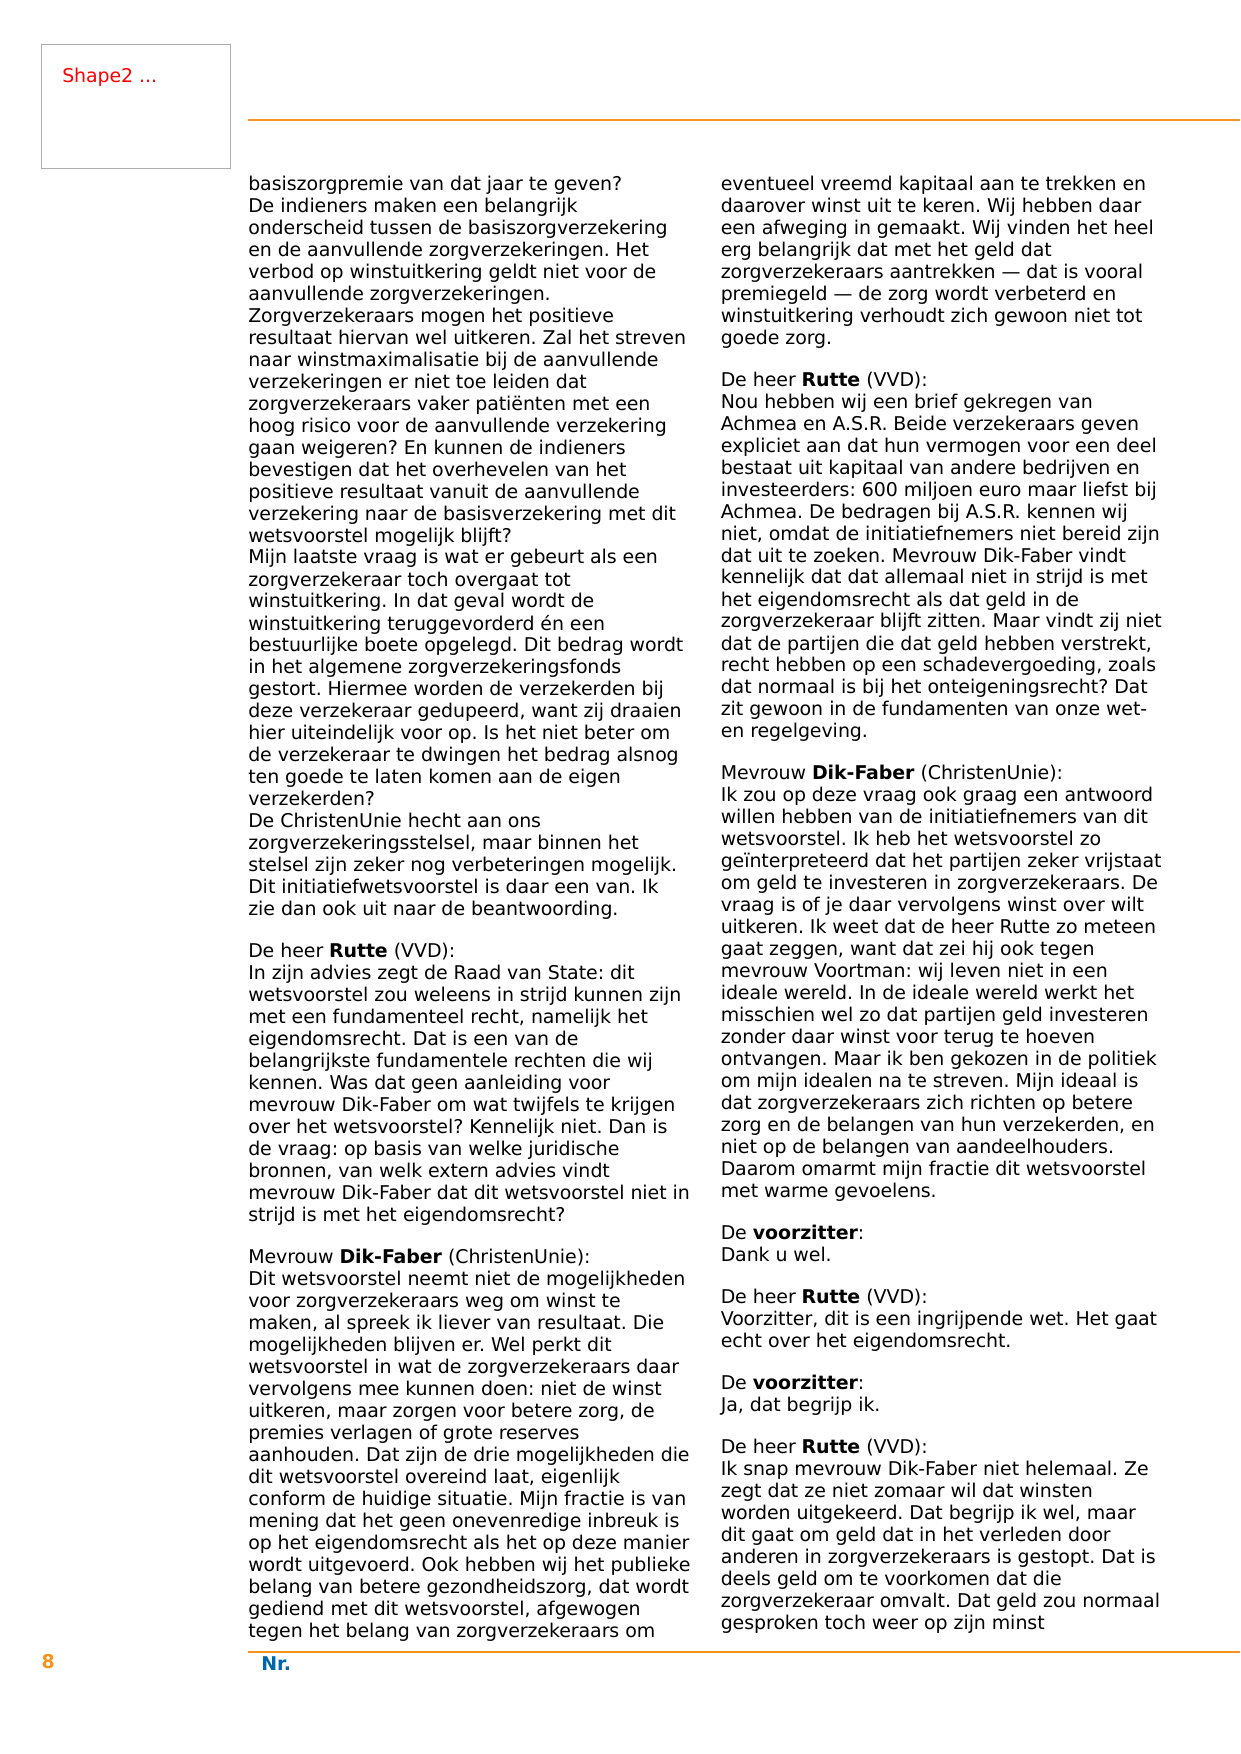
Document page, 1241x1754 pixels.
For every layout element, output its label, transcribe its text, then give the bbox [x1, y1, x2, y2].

text De heer Rutte (VVD): [721, 1436, 1163, 1458]
text De indieners maken een belangrijk onderscheid tussen de basiszorgverzekering en de aanvullende zorgverzekeringen. Het verbod op winstuitkering geldt niet voor de aanvullende zorgverzekeringen. Zorgverzekeraars mogen het positieve resultaat hiervan wel uitkeren. Zal het streven naar winstmaximalisatie bij de aanvullende verzekeringen er niet toe leiden dat zorgverzekeraars vaker patiënten met een hoog risico voor de aanvullende verzekering gaan weigeren? En kunnen de indieners bevestigen dat het overhevelen van het positieve resultaat vanuit de aanvullende verzekering naar de basisverzekering met dit wetsvoorstel mogelijk blijft? [248, 195, 691, 546]
text Voorzitter, dit is een ingrijpende wet. Het gaat echt over het eigendomsrecht. [721, 1308, 1163, 1352]
text eventueel vreemd kapitaal aan te trekken en daarover winst uit te keren. Wij hebben daar een afweging in gemaakt. Wij vinden het heel erg belangrijk dat met het geld dat zorgverzekeraars aantrekken — dat is vooral premiegeld — de zorg wordt verbeterd en winstuitkering verhoudt zich gewoon niet tot goede zorg. [721, 173, 1163, 349]
text Nou hebben wij een brief gekregen van Achmea en A.S.R. Beide verzekeraars geven expliciet aan dat hun vermogen voor een deel bestaat uit kapitaal van andere bedrijven en investeerders: 600 miljoen euro maar liefst bij Achmea. De bedragen bij A.S.R. kennen wij niet, omdat de initiatiefnemers niet bereid zijn dat uit te zoeken. Mevrouw Dik-Faber vindt kennelijk dat dat allemaal niet in strijd is met het eigendomsrecht als dat geld in de zorgverzekeraar blijft zitten. Maar vindt zij niet dat de partijen die dat geld hebben verstrekt, recht hebben op een schadevergoeding, zoals dat normaal is bij het onteigeningsrecht? Dat zit gewoon in de fundamenten van onze wet- en regelgeving. [721, 391, 1163, 742]
text De ChristenUnie hecht aan ons zorgverzekeringsstelsel, maar binnen het stelsel zijn zeker nog verbeteringen mogelijk. Dit initiatiefwetsvoorstel is daar een van. Ik zie dan ook uit naar de beantwoording. [248, 810, 691, 920]
text Mijn laatste vraag is wat er gebeurt als een zorgverzekeraar toch overgaat tot winstuitkering. In dat geval wordt de winstuitkering teruggevorderd én een bestuurlijke boete opgelegd. Dit bedrag wordt in het algemene zorgverzekeringsfonds gestort. Hiermee worden de verzekerden bij deze verzekeraar gedupeerd, want zij draaien hier uiteindelijk voor op. Is het niet beter om de verzekeraar te dwingen het bedrag alsnog ten goede te laten komen aan de eigen verzekerden? [248, 546, 691, 810]
text Ik zou op deze vraag ook graag een antwoord willen hebben van de initiatiefnemers van dit wetsvoorstel. Ik heb het wetsvoorstel zo geïnterpreteerd dat het partijen zeker vrijstaat om geld te investeren in zorgverzekeraars. De vraag is of je daar vervolgens winst over wilt uitkeren. Ik weet dat de heer Rutte zo meteen gaat zeggen, want dat zei hij ook tegen mevrouw Voortman: wij leven niet in een ideale wereld. In de ideale wereld werkt het misschien wel zo dat partijen geld investeren zonder daar winst voor terug te hoeven ontvangen. Maar ik ben gekozen in de politiek om mijn idealen na te streven. Mijn ideaal is dat zorgverzekeraars zich richten op betere zorg en de belangen van hun verzekerden, en niet op de belangen van aandeelhouders. Daarom omarmt mijn fractie dit wetsvoorstel met warme gevoelens. [721, 784, 1163, 1202]
text De voorzitter: [721, 1372, 1163, 1394]
text De heer Rutte (VVD): [248, 940, 691, 962]
text In zijn advies zegt de Raad van State: dit wetsvoorstel zou weleens in strijd kunnen zijn met een fundamenteel recht, namelijk het eigendomsrecht. Dat is een van de belangrijkste fundamentele rechten die wij kennen. Was dat geen aanleiding voor mevrouw Dik-Faber om wat twijfels te krijgen over het wetsvoorstel? Kennelijk niet. Dan is de vraag: op basis van welke juridische bronnen, van welk extern advies vindt mevrouw Dik-Faber dat dit wetsvoorstel niet in strijd is met het eigendomsrecht? [248, 962, 691, 1226]
text basiszorgpremie van dat jaar te geven? [248, 173, 691, 195]
text Dit wetsvoorstel neemt niet de mogelijkheden voor zorgverzekeraars weg om winst te maken, al spreek ik liever van resultaat. Die mogelijkheden blijven er. Wel perkt dit wetsvoorstel in wat de zorgverzekeraars daar vervolgens mee kunnen doen: niet de winst uitkeren, maar zorgen voor betere zorg, de premies verlagen of grote reserves aanhouden. Dat zijn de drie mogelijkheden die dit wetsvoorstel overeind laat, eigenlijk conform de huidige situatie. Mijn fractie is van mening dat het geen onevenredige inbreuk is op het eigendomsrecht als het op deze manier wordt uitgevoerd. Ook hebben wij het publieke belang van betere gezondheidszorg, dat wordt gediend met dit wetsvoorstel, afgewogen tegen het belang van zorgverzekeraars om [248, 1268, 691, 1641]
text De heer Rutte (VVD): [721, 369, 1163, 391]
text De voorzitter: [721, 1222, 1163, 1244]
text Mevrouw Dik-Faber (ChristenUnie): [248, 1246, 691, 1268]
text De heer Rutte (VVD): [721, 1286, 1163, 1308]
text Ja, dat begrijp ik. [721, 1394, 1163, 1416]
text Dank u wel. [721, 1244, 1163, 1266]
text Mevrouw Dik-Faber (ChristenUnie): [721, 762, 1163, 784]
text Ik snap mevrouw Dik-Faber niet helemaal. Ze zegt dat ze niet zomaar wil dat winsten worden uitgekeerd. Dat begrijp ik wel, maar dit gaat om geld dat in het verleden door anderen in zorgverzekeraars is gestopt. Dat is deels geld om te voorkomen dat die zorgverzekeraar omvalt. Dat geld zou normaal gesproken toch weer op zijn minst [721, 1458, 1163, 1633]
